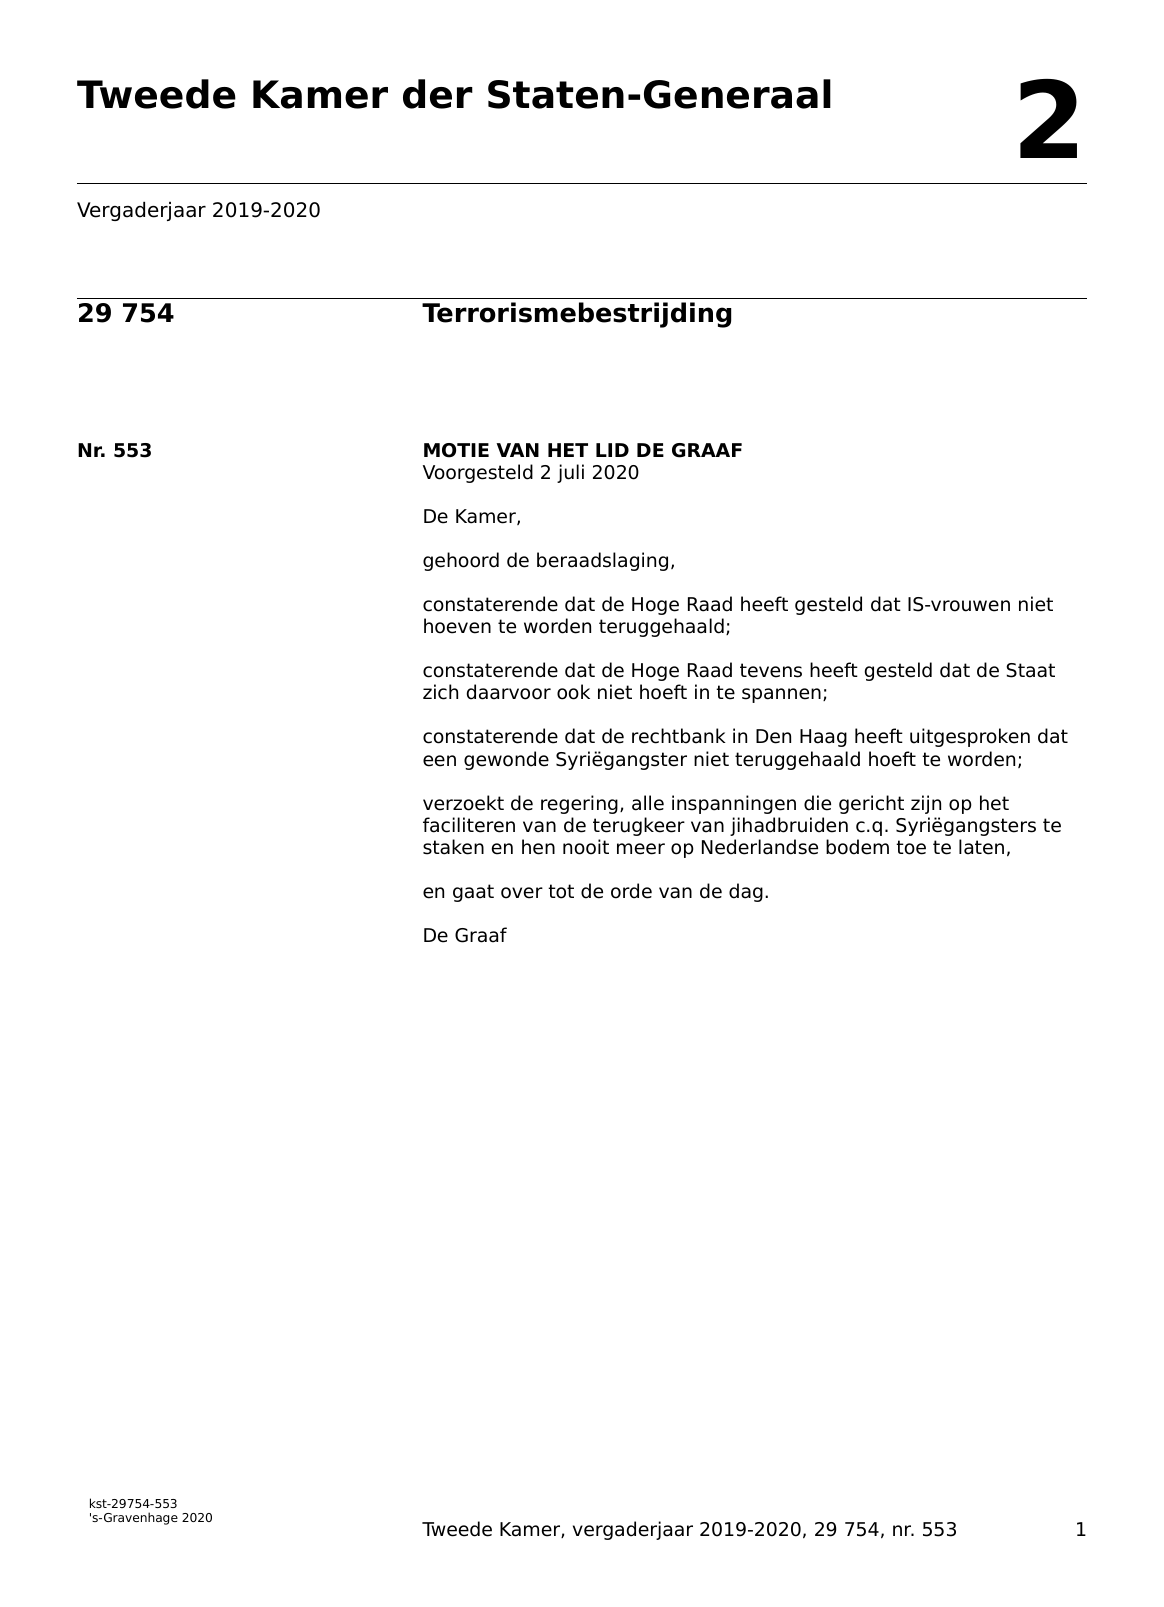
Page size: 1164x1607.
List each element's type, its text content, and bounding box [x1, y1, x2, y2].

subtitle 29 754 Terrorismebestrijding [77, 299, 1087, 329]
text en gaat over tot de orde van de dag. [422, 881, 1087, 903]
text De Kamer, [422, 506, 1087, 528]
text 's-Gravenhage 2020 [88, 1511, 323, 1525]
text Voorgesteld 2 juli 2020 [422, 462, 1087, 484]
subtitle Nr. 553 MOTIE VAN HET LID DE GRAAF [77, 440, 1087, 462]
text constaterende dat de rechtbank in Den Haag heeft uitgesproken dat een gewonde Syriëgangster niet teruggehaald hoeft te worden; [422, 726, 1087, 770]
text constaterende dat de Hoge Raad heeft gesteld dat IS-vrouwen niet hoeven te worden teruggehaald; [422, 594, 1087, 638]
table_header 2 [886, 59, 1087, 183]
text constaterende dat de Hoge Raad tevens heeft gesteld dat de Staat zich daarvoor ook niet hoeft in te spannen; [422, 660, 1087, 704]
text kst-29754-553 [88, 1497, 323, 1511]
table_header Tweede Kamer der Staten-Generaal [77, 59, 886, 183]
text De Graaf [422, 925, 1087, 947]
text gehoord de beraadslaging, [422, 550, 1087, 572]
table_cell Vergaderjaar 2019-2020 [77, 184, 1087, 298]
text verzoekt de regering, alle inspanningen die gericht zijn op het faciliteren van de terugkeer van jihadbruiden c.q. Syriëgangsters te staken en hen nooit meer op Nederlandse bodem toe te laten, [422, 793, 1087, 858]
